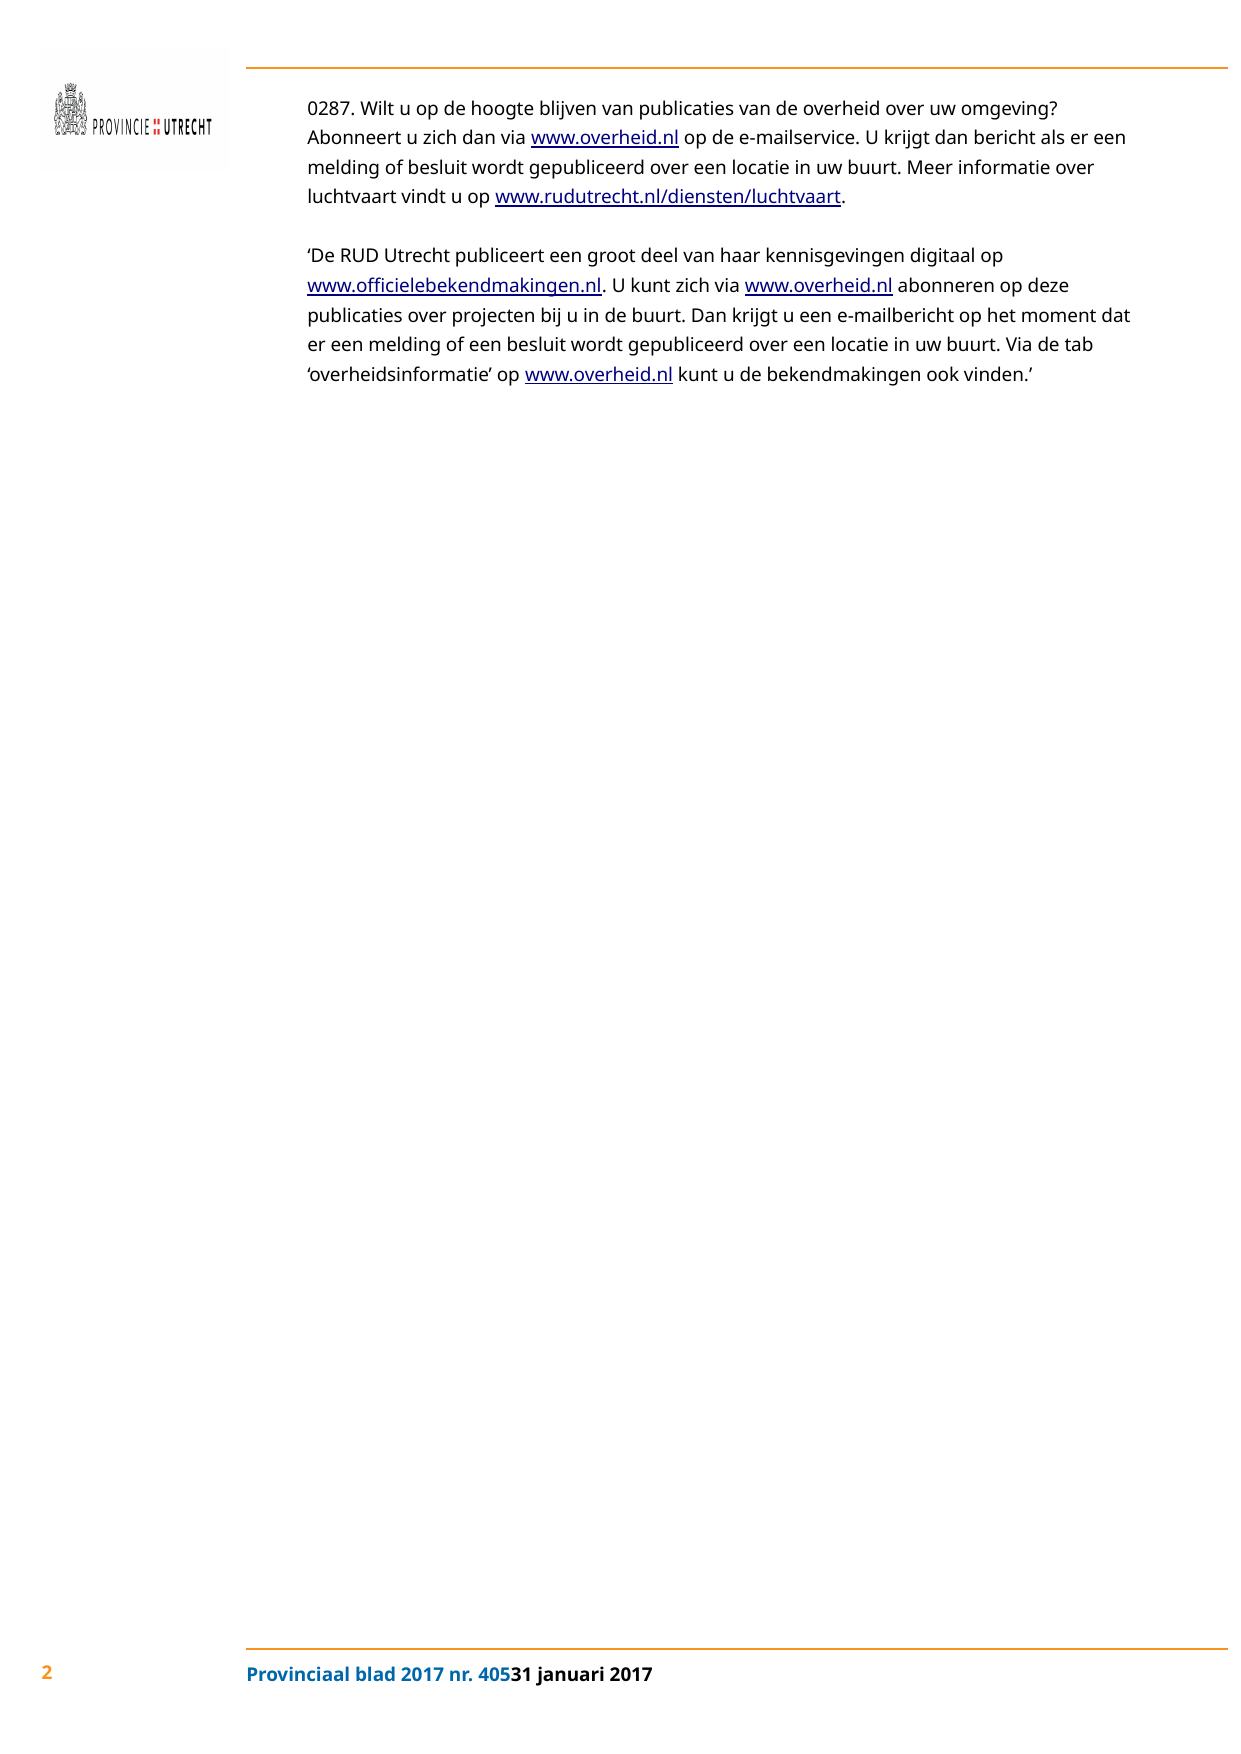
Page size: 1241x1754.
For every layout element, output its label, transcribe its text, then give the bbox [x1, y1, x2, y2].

list 0287. Wilt u op de hoogte blijven van publicaties van de overheid over uw omgeving? Abonneert u zich dan via www.overheid.nl op de e-mailservice. U krijgt dan bericht als er een melding of besluit wordt gepubliceerd over een locatie in uw buurt. Meer informatie over luchtvaart vindt u op www.rudutrecht.nl/diensten/luchtvaart. [248, 95, 1152, 209]
list ‘De RUD Utrecht publiceert een groot deel van haar kennisgevingen digitaal op www.officielebekendmakingen.nl. U kunt zich via www.overheid.nl abonneren op deze publicaties over projecten bij u in de buurt. Dan krijgt u een e-mailbericht op het moment dat er een melding of een besluit wordt gepubliceerd over een locatie in uw buurt. Via de tab ‘overheidsinformatie’ op www.overheid.nl kunt u de bekendmakingen ook vinden.’ [248, 243, 1152, 387]
picture [41, 47, 231, 172]
